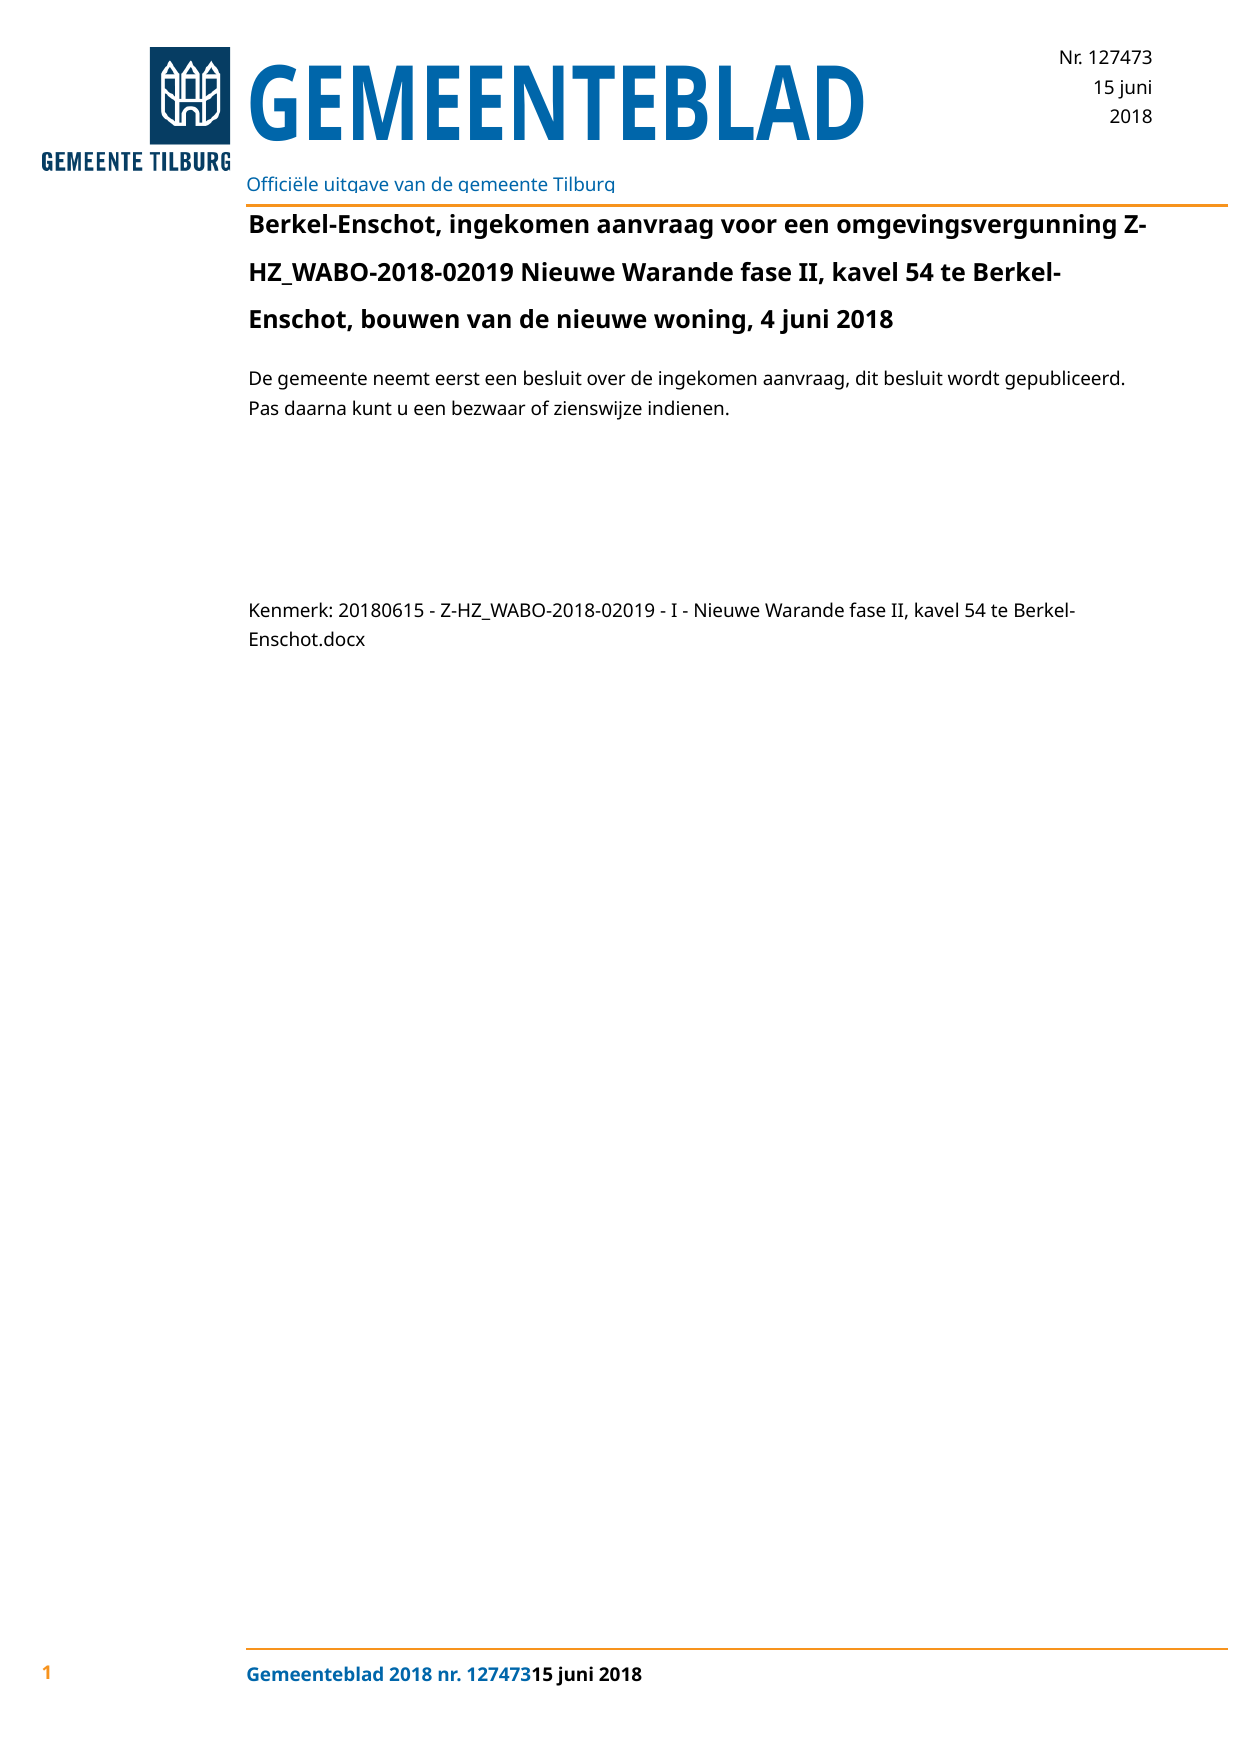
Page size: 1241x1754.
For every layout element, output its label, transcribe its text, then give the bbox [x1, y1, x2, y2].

text Kenmerk: 20180615 - Z-HZ_WABO-2018-02019 - I - Nieuwe Warande fase II, kavel 54 te Berkel-Enschot.docx [248, 597, 1152, 652]
picture [41, 47, 231, 172]
text De gemeente neemt eerst een besluit over de ingekomen aanvraag, dit besluit wordt gepubliceerd. Pas daarna kunt u een bezwaar of zienswijze indienen. [248, 366, 1152, 421]
text Berkel-Enschot, ingekomen aanvraag voor een omgevingsvergunning Z-HZ_WABO-2018-02019 Nieuwe Warande fase II, kavel 54 te Berkel-Enschot, bouwen van de nieuwe woning, 4 juni 2018 [248, 207, 1152, 336]
